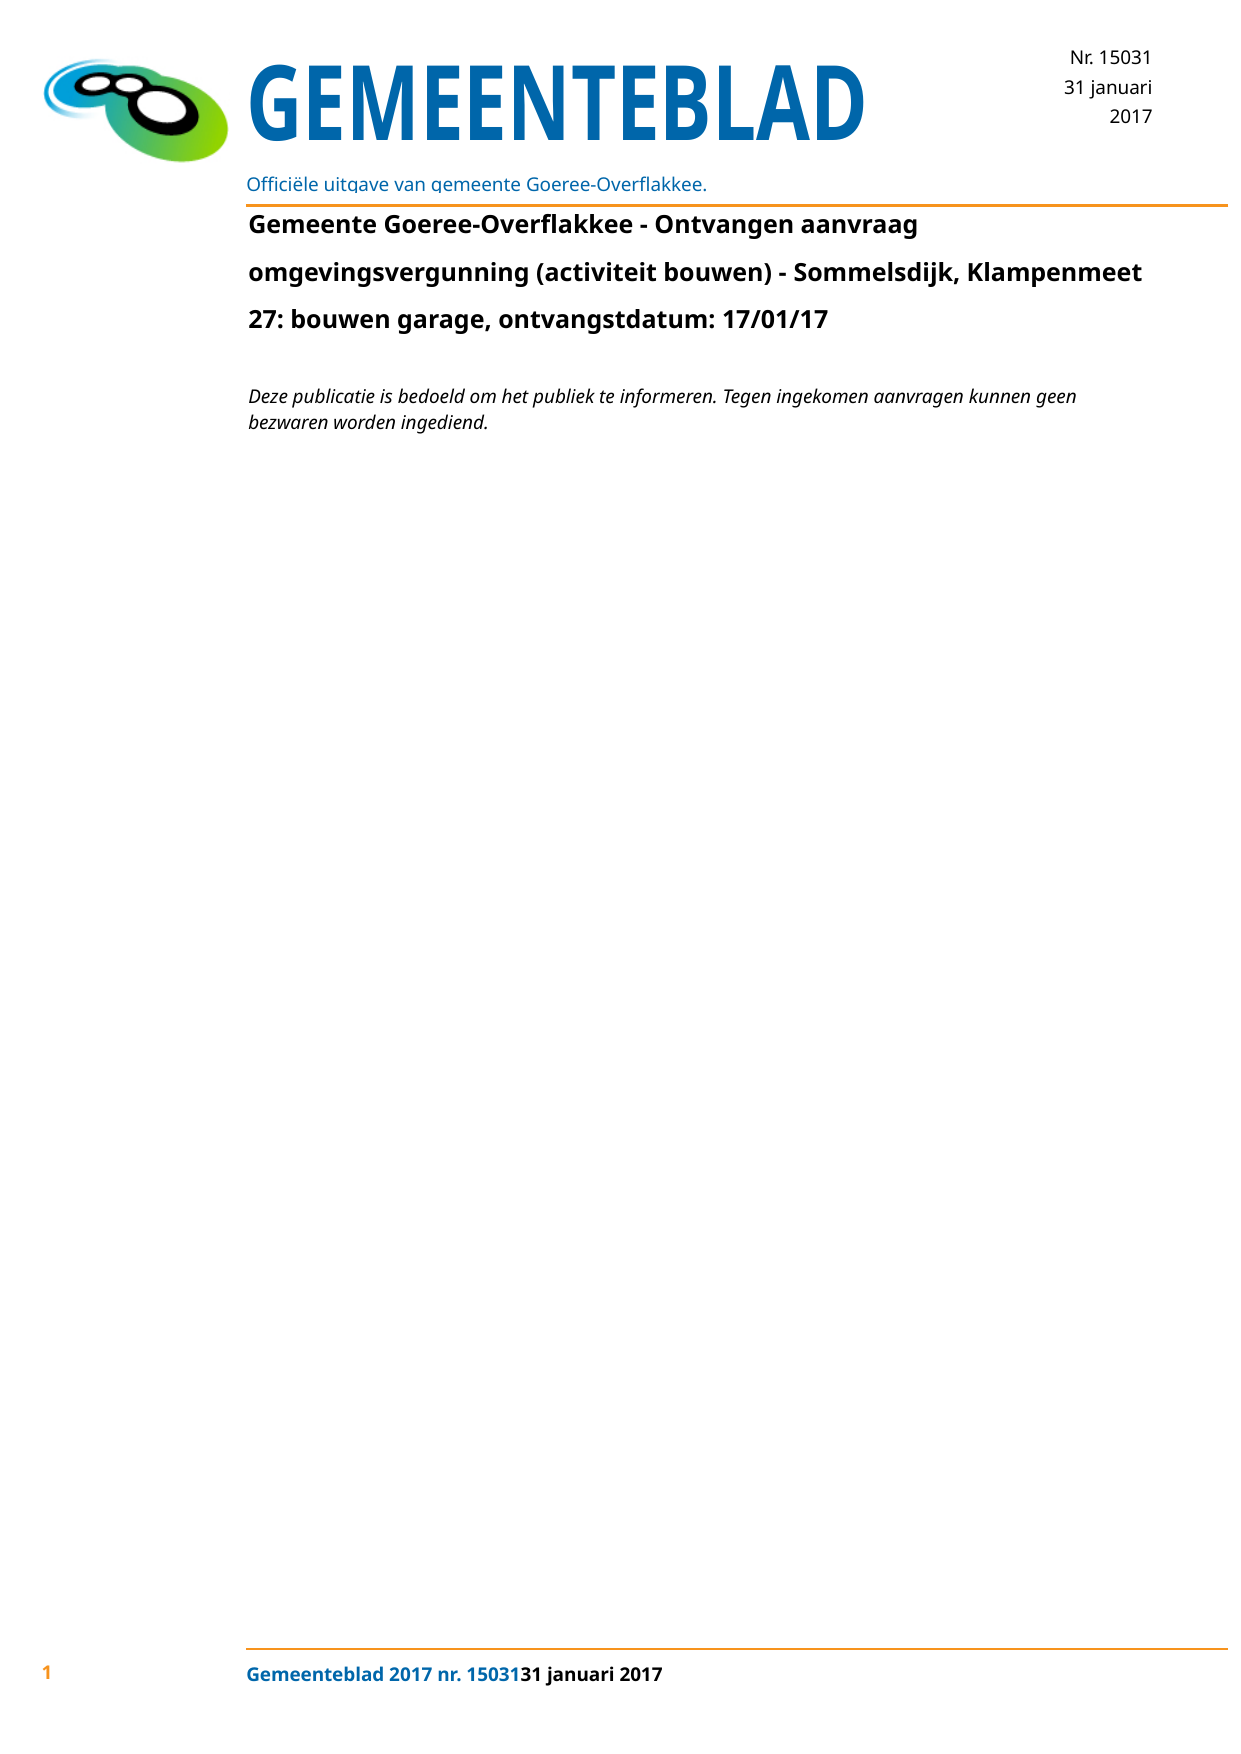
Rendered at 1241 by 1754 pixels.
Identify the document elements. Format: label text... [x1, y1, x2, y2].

text Gemeente Goeree-Overflakkee - Ontvangen aanvraag omgevingsvergunning (activiteit bouwen) - Sommelsdijk, Klampenmeet 27: bouwen garage, ontvangstdatum: 17/01/17 [248, 207, 1152, 336]
picture [41, 47, 231, 172]
text Deze publicatie is bedoeld om het publiek te informeren. Tegen ingekomen aanvragen kunnen geen bezwaren worden ingediend. [248, 384, 1152, 435]
